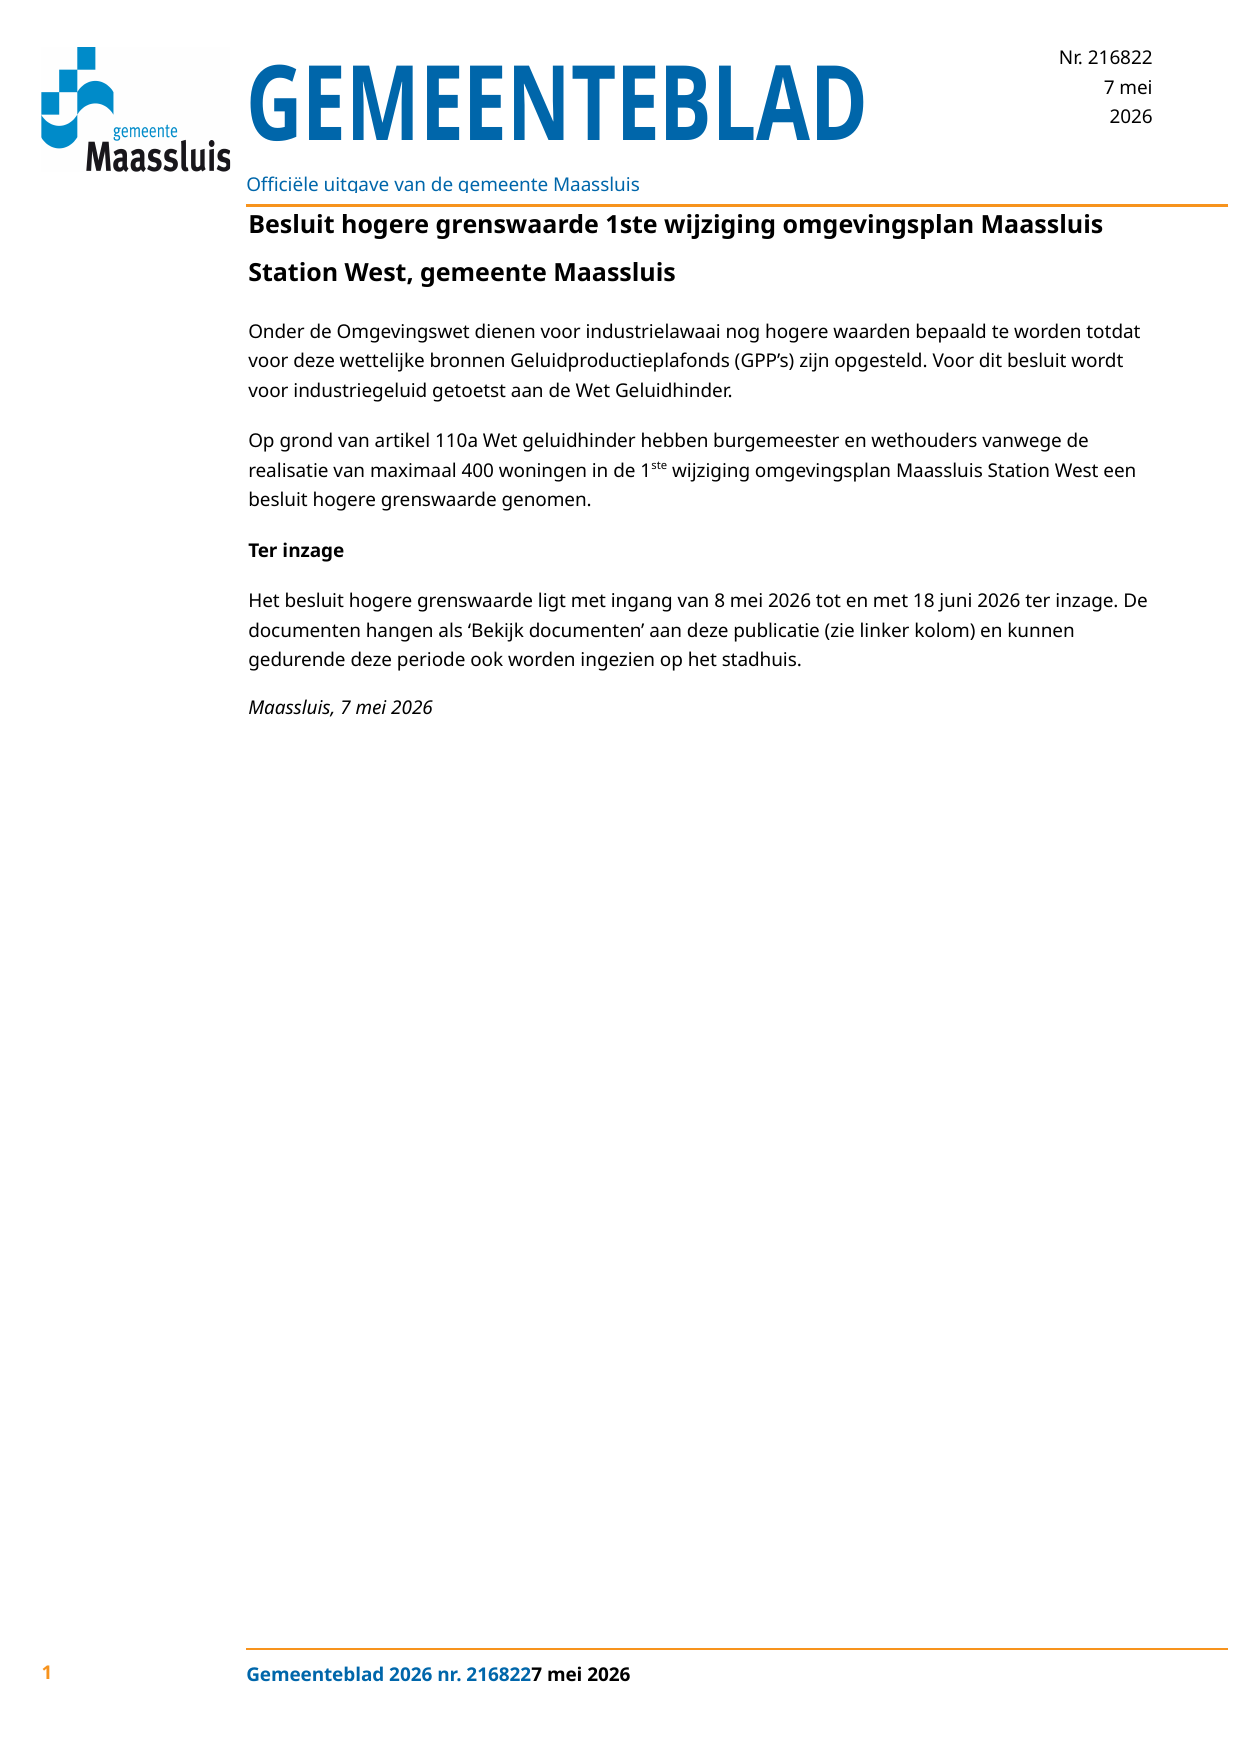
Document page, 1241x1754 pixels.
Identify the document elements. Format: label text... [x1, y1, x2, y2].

picture [41, 47, 77, 92]
text Het besluit hogere grenswaarde ligt met ingang van 8 mei 2026 tot en met 18 juni 2026 ter inzage. De documenten hangen als ‘Bekijk documenten’ aan deze publicatie (zie linker kolom) en kunnen gedurende deze periode ook worden ingezien op het stadhuis. [248, 587, 1152, 672]
text Maassluis, 7 mei 2026 [248, 694, 1152, 720]
text Op grond van artikel 110a Wet geluidhinder hebben burgemeester en wethouders vanwege de realisatie van maximaal 400 woningen in de 1ste wijziging omgevingsplan Maassluis Station West een besluit hogere grenswaarde genomen. [248, 427, 1152, 512]
picture [41, 47, 231, 172]
text Besluit hogere grenswaarde 1ste wijziging omgevingsplan Maassluis Station West, gemeente Maassluis [248, 207, 1152, 288]
text Onder de Omgevingswet dienen voor industrielawaai nog hogere waarden bepaald te worden totdat voor deze wettelijke bronnen Geluidproductieplafonds (GPP’s) zijn opgesteld. Voor dit besluit wordt voor industriegeluid getoetst aan de Wet Geluidhinder. [248, 318, 1152, 403]
text Ter inzage [248, 537, 1152, 563]
